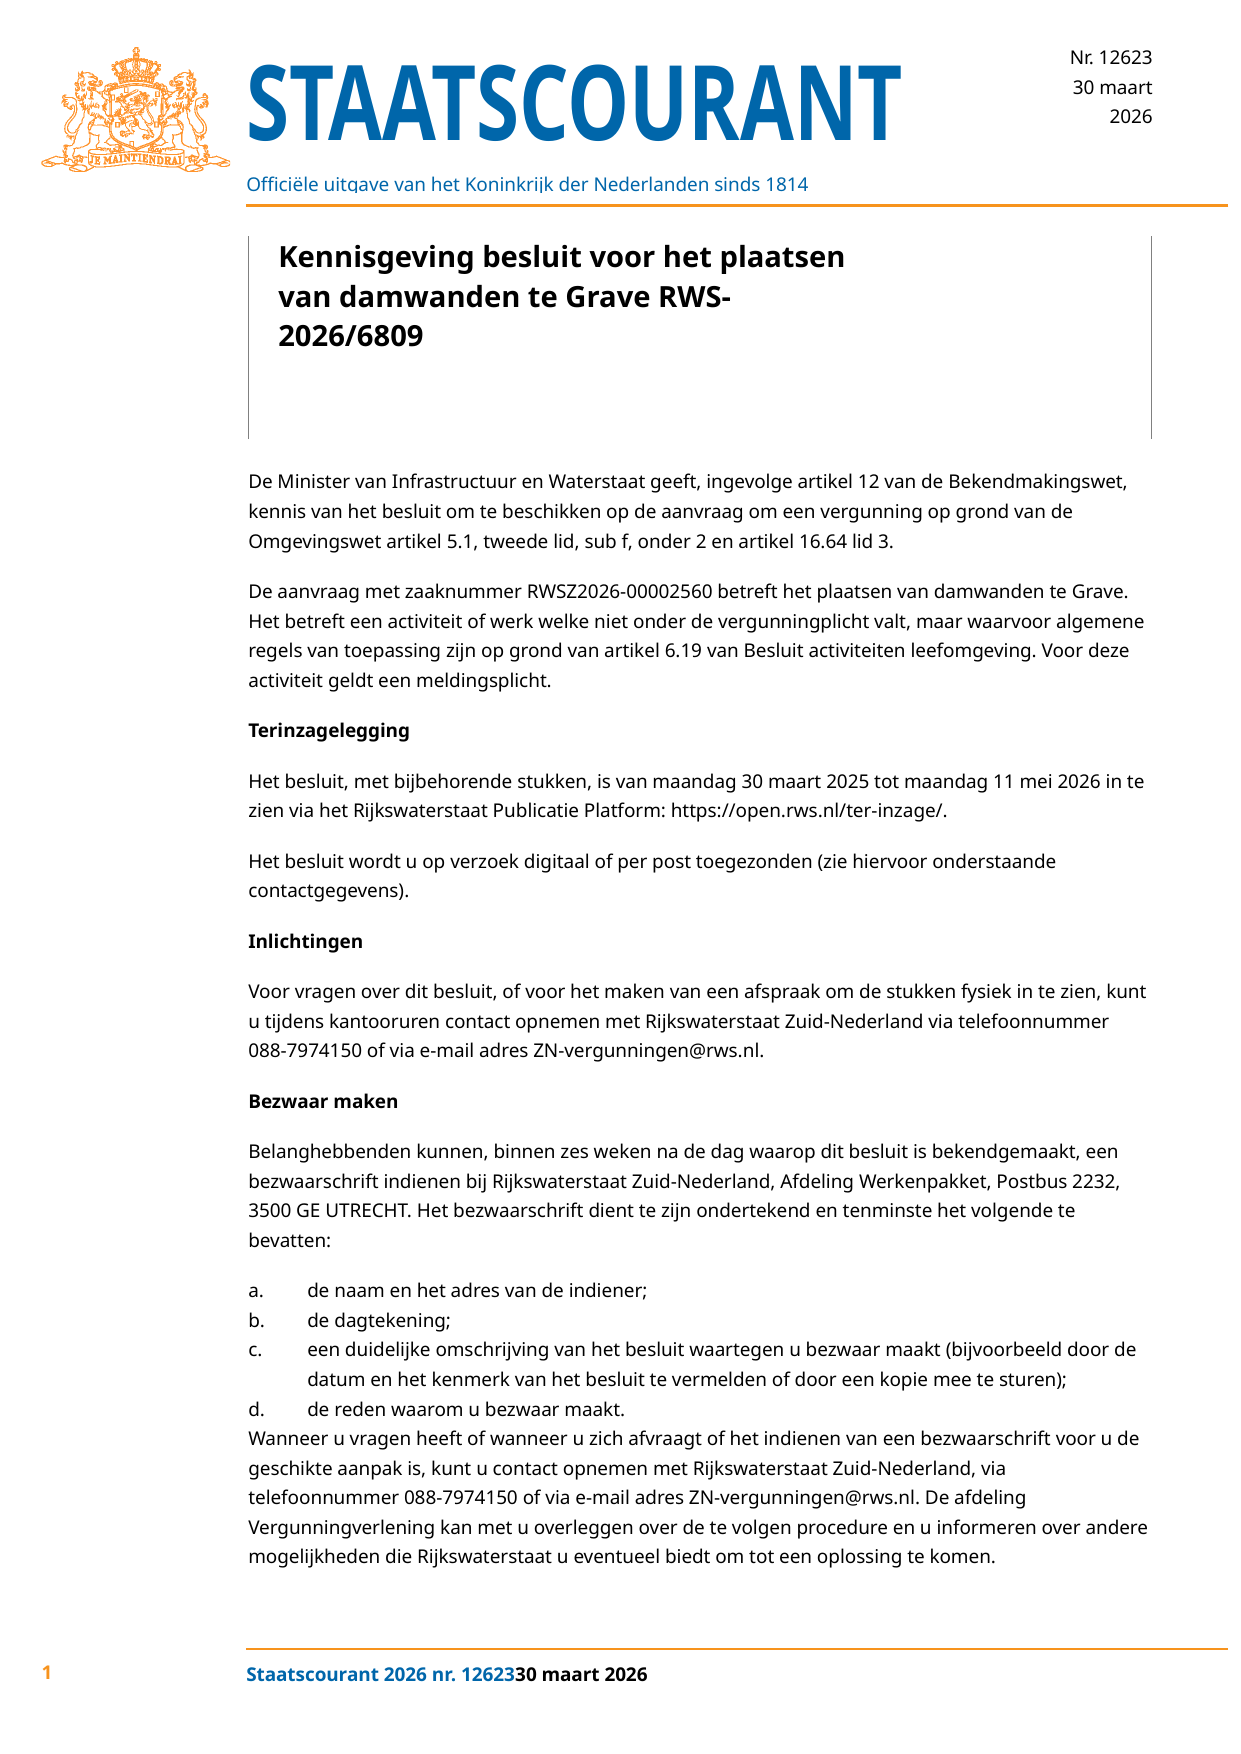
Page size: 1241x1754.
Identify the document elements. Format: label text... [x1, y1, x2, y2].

list een duidelijke omschrijving van het besluit waartegen u bezwaar maakt (bijvoorbeeld door de datum en het kenmerk van het besluit te vermelden of door een kopie mee te sturen); [248, 1337, 1152, 1392]
text Belanghebbenden kunnen, binnen zes weken na de dag waarop dit besluit is bekendgemaakt, een bezwaarschrift indienen bij Rijkswaterstaat Zuid-Nederland, Afdeling Werkenpakket, Postbus 2232, 3500 GE UTRECHT. Het bezwaarschrift dient te zijn ondertekend en tenminste het volgende te bevatten: [248, 1138, 1152, 1253]
text De Minister van Infrastructuur en Waterstaat geeft, ingevolge artikel 12 van de Bekendmakingswet, kennis van het besluit om te beschikken op de aanvraag om een vergunning op grond van de Omgevingswet artikel 5.1, tweede lid, sub f, onder 2 en artikel 16.64 lid 3. [248, 469, 1152, 553]
table_header [1090, 236, 1151, 413]
list de naam en het adres van de indiener; [248, 1277, 1152, 1303]
list de dagtekening; [248, 1307, 1152, 1333]
text Inlichtingen [248, 928, 1152, 953]
text Het besluit, met bijbehorende stukken, is van maandag 30 maart 2025 tot maandag 11 mei 2026 in te zien via het Rijkswaterstaat Publicatie Platform: https://open.rws.nl/ter-inzage/. [248, 768, 1152, 823]
text Bezwaar maken [248, 1088, 1152, 1113]
table_header Kennisgeving besluit voor het plaatsen van damwanden te Grave RWS-2026/6809 [249, 236, 850, 439]
text Wanneer u vragen heeft of wanneer u zich afvraagt of het indienen van een bezwaarschrift voor u de geschikte aanpak is, kunt u contact opnemen met Rijkswaterstaat Zuid-Nederland, via telefoonnummer 088-7974150 of via e-mail adres ZN-vergunningen@rws.nl. De afdeling Vergunningverlening kan met u overleggen over de te volgen procedure en u informeren over andere mogelijkheden die Rijkswaterstaat u eventueel biedt om tot een oplossing te komen. [248, 1425, 1152, 1569]
text De aanvraag met zaaknummer RWSZ2026-00002560 betreft het plaatsen van damwanden te Grave. Het betreft een activiteit of werk welke niet onder de vergunningplicht valt, maar waarvoor algemene regels van toepassing zijn op grond van artikel 6.19 van Besluit activiteiten leefomgeving. Voor deze activiteit geldt een meldingsplicht. [248, 578, 1152, 693]
text Het besluit wordt u op verzoek digitaal of per post toegezonden (zie hiervoor onderstaande contactgegevens). [248, 848, 1152, 903]
table_header [850, 414, 1151, 439]
text Terinzagelegging [248, 717, 1152, 743]
list de reden waarom u bezwaar maakt. [248, 1396, 1152, 1421]
text Voor vragen over dit besluit, of voor het maken van een afspraak om de stukken fysiek in te zien, kunt u tijdens kantooruren contact opnemen met Rijkswaterstaat Zuid-Nederland via telefoonnummer 088-7974150 of via e-mail adres ZN-vergunningen@rws.nl. [248, 978, 1152, 1063]
picture [912, 236, 1090, 414]
picture [41, 47, 231, 172]
table_header [850, 236, 912, 413]
